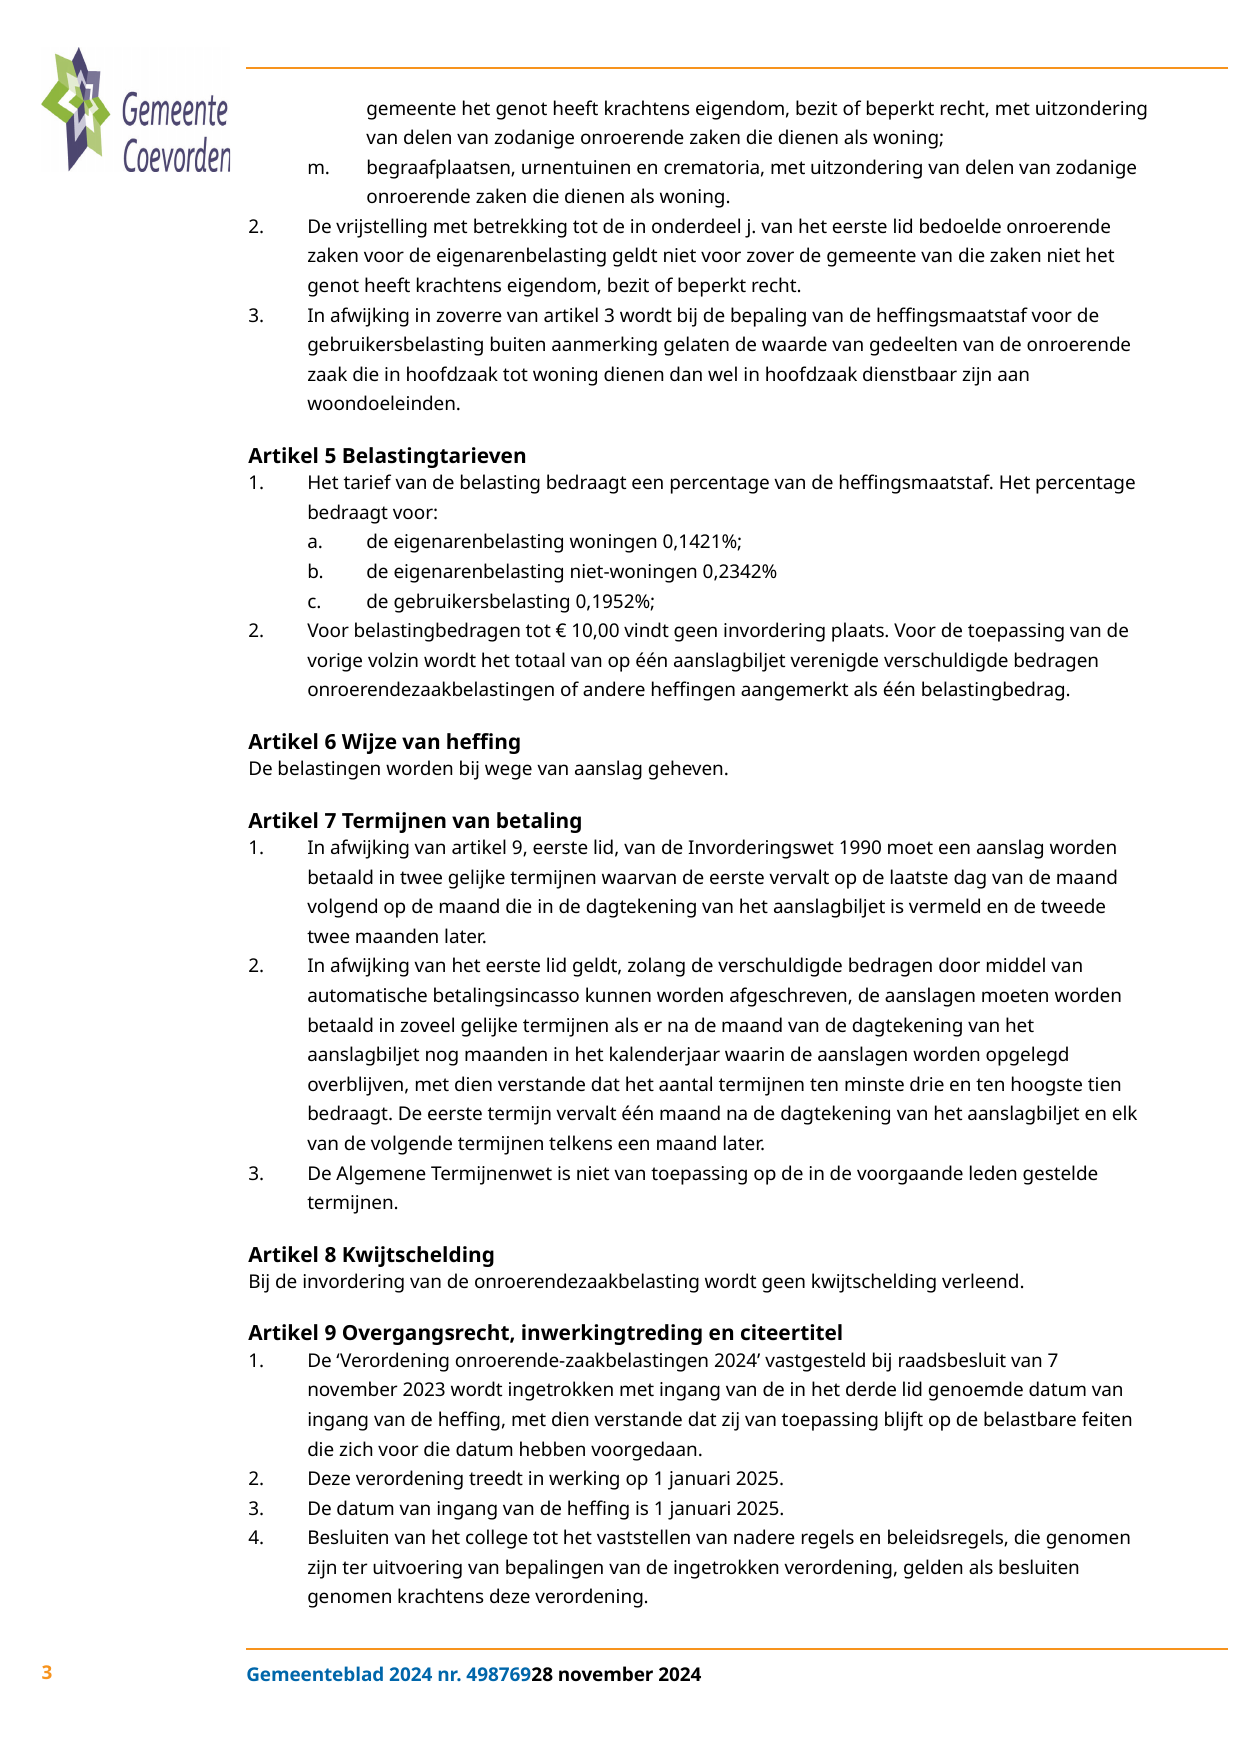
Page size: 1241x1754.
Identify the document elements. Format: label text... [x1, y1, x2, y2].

list De vrijstelling met betrekking tot de in onderdeel j. van het eerste lid bedoelde onroerende zaken voor de eigenarenbelasting geldt niet voor zover de gemeente van die zaken niet het genot heeft krachtens eigendom, bezit of beperkt recht. [248, 213, 1152, 298]
list De ‘Verordening onroerende-zaakbelastingen 2024’ vastgesteld bij raadsbesluit van 7 november 2023 wordt ingetrokken met ingang van de in het derde lid genoemde datum van ingang van de heffing, met dien verstande dat zij van toepassing blijft op de belastbare feiten die zich voor die datum hebben voorgedaan. [248, 1347, 1152, 1461]
list In afwijking van artikel 9, eerste lid, van de Invorderingswet 1990 moet een aanslag worden betaald in twee gelijke termijnen waarvan de eerste vervalt op de laatste dag van de maand volgend op de maand die in de dagtekening van het aanslagbiljet is vermeld en de tweede twee maanden later. [248, 834, 1152, 949]
picture [41, 47, 231, 172]
list In afwijking in zoverre van artikel 3 wordt bij de bepaling van de heffingsmaatstaf voor de gebruikersbelasting buiten aanmerking gelaten de waarde van gedeelten van de onroerende zaak die in hoofdzaak tot woning dienen dan wel in hoofdzaak dienstbaar zijn aan woondoeleinden. [248, 302, 1152, 416]
list De datum van ingang van de heffing is 1 januari 2025. [248, 1495, 1152, 1521]
text Bij de invordering van de onroerendezaakbelasting wordt geen kwijtschelding verleend. [248, 1268, 1152, 1294]
list de gebruikersbelasting 0,1952%; [307, 588, 1152, 613]
text Artikel 6 Wijze van heffing [248, 727, 1152, 755]
text De belastingen worden bij wege van aanslag geheven. [248, 755, 1152, 781]
list In afwijking van het eerste lid geldt, zolang de verschuldigde bedragen door middel van automatische betalingsincasso kunnen worden afgeschreven, de aanslagen moeten worden betaald in zoveel gelijke termijnen als er na de maand van de dagtekening van het aanslagbiljet nog maanden in het kalenderjaar waarin de aanslagen worden opgelegd overblijven, met dien verstande dat het aantal termijnen ten minste drie en ten hoogste tien bedraagt. De eerste termijn vervalt één maand na de dagtekening van het aanslagbiljet en elk van de volgende termijnen telkens een maand later. [248, 953, 1152, 1156]
text Artikel 8 Kwijtschelding [248, 1240, 1152, 1268]
list De Algemene Termijnenwet is niet van toepassing op de in de voorgaande leden gestelde termijnen. [248, 1160, 1152, 1215]
list gemeente het genot heeft krachtens eigendom, bezit of beperkt recht, met uitzondering van delen van zodanige onroerende zaken die dienen als woning; [307, 95, 1152, 150]
list Voor belastingbedragen tot € 10,00 vindt geen invordering plaats. Voor de toepassing van de vorige volzin wordt het totaal van op één aanslagbiljet verenigde verschuldigde bedragen onroerendezaakbelastingen of andere heffingen aangemerkt als één belastingbedrag. [248, 617, 1152, 702]
text Artikel 7 Termijnen van betaling [248, 806, 1152, 834]
list de eigenarenbelasting woningen 0,1421%; [307, 529, 1152, 554]
list Besluiten van het college tot het vaststellen van nadere regels en beleidsregels, die genomen zijn ter uitvoering van bepalingen van de ingetrokken verordening, gelden als besluiten genomen krachtens deze verordening. [248, 1524, 1152, 1609]
list Deze verordening treedt in werking op 1 januari 2025. [248, 1465, 1152, 1491]
text Artikel 5 Belastingtarieven [248, 441, 1152, 469]
list Het tarief van de belasting bedraagt een percentage van de heffingsmaatstaf. Het percentage bedraagt voor: [248, 469, 1152, 525]
list de eigenarenbelasting niet-woningen 0,2342% [307, 558, 1152, 584]
list begraafplaatsen, urnentuinen en crematoria, met uitzondering van delen van zodanige onroerende zaken die dienen als woning. [307, 154, 1152, 209]
text Artikel 9 Overgangsrecht, inwerkingtreding en citeertitel [248, 1318, 1152, 1347]
